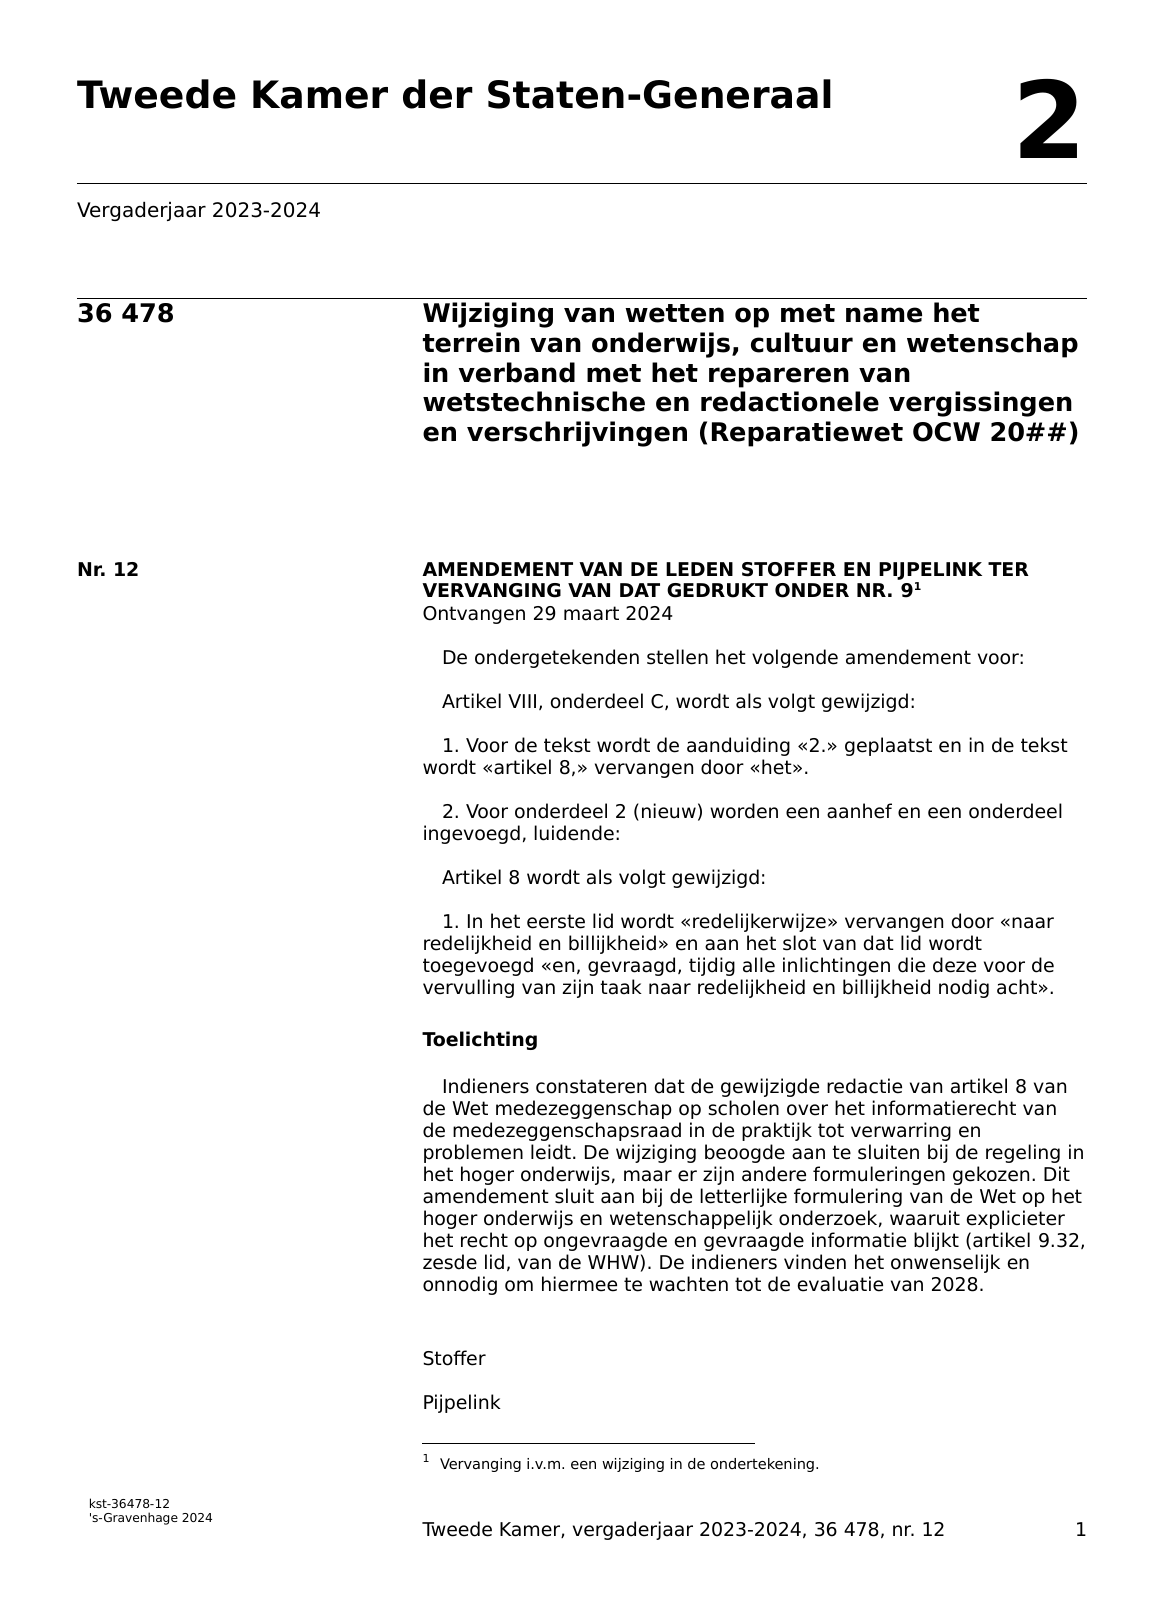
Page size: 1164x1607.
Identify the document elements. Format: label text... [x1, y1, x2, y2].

text Indieners constateren dat de gewijzigde redactie van artikel 8 van de Wet medezeggenschap op scholen over het informatierecht van de medezeggenschapsraad in de praktijk tot verwarring en problemen leidt. De wijziging beoogde aan te sluiten bij de regeling in het hoger onderwijs, maar er zijn andere formuleringen gekozen. Dit amendement sluit aan bij de letterlijke formulering van de Wet op het hoger onderwijs en wetenschappelijk onderzoek, waaruit explicieter het recht op ongevraagde en gevraagde informatie blijkt (artikel 9.32, zesde lid, van de WHW). De indieners vinden het onwenselijk en onnodig om hiermee te wachten tot de evaluatie van 2028. [422, 1076, 1087, 1296]
text 's-Gravenhage 2024 [88, 1511, 323, 1525]
table_cell Vergaderjaar 2023-2024 [77, 184, 1087, 298]
subtitle Toelichting [422, 1029, 1087, 1051]
subtitle Nr. 12 AMENDEMENT VAN DE LEDEN STOFFER EN PIJPELINK TER VERVANGING VAN DAT GEDRUKT ONDER NR. 9 [77, 558, 1087, 602]
text kst-36478-12 [88, 1497, 323, 1511]
text 1. In het eerste lid wordt «redelijkerwijze» vervangen door «naar redelijkheid en billijkheid» en aan het slot van dat lid wordt toegevoegd «en, gevraagd, tijdig alle inlichtingen die deze voor de vervulling van zijn taak naar redelijkheid en billijkheid nodig acht». [422, 911, 1087, 999]
text Artikel VIII, onderdeel C, wordt als volgt gewijzigd: [422, 691, 1087, 713]
text 1. Voor de tekst wordt de aanduiding «2.» geplaatst en in de tekst wordt «artikel 8,» vervangen door «het». [422, 735, 1087, 779]
text 2. Voor onderdeel 2 (nieuw) worden een aanhef en een onderdeel ingevoegd, luidende: [422, 801, 1087, 845]
text Vervanging i.v.m. een wijziging in de ondertekening. [422, 1452, 1087, 1474]
text Stoffer Pijpelink [422, 1326, 1087, 1414]
table_header Tweede Kamer der Staten-Generaal [77, 59, 886, 183]
text Ontvangen 29 maart 2024 [422, 602, 1087, 624]
text De ondergetekenden stellen het volgende amendement voor: [422, 647, 1087, 668]
text Artikel 8 wordt als volgt gewijzigd: [422, 867, 1087, 889]
table_header 2 [886, 59, 1087, 183]
subtitle 36 478 Wijziging van wetten op met name het terrein van onderwijs, cultuur en wetenschap in verband met het repareren van wetstechnische en redactionele vergissingen en verschrijvingen (Reparatiewet OCW 20##) [77, 299, 1087, 447]
